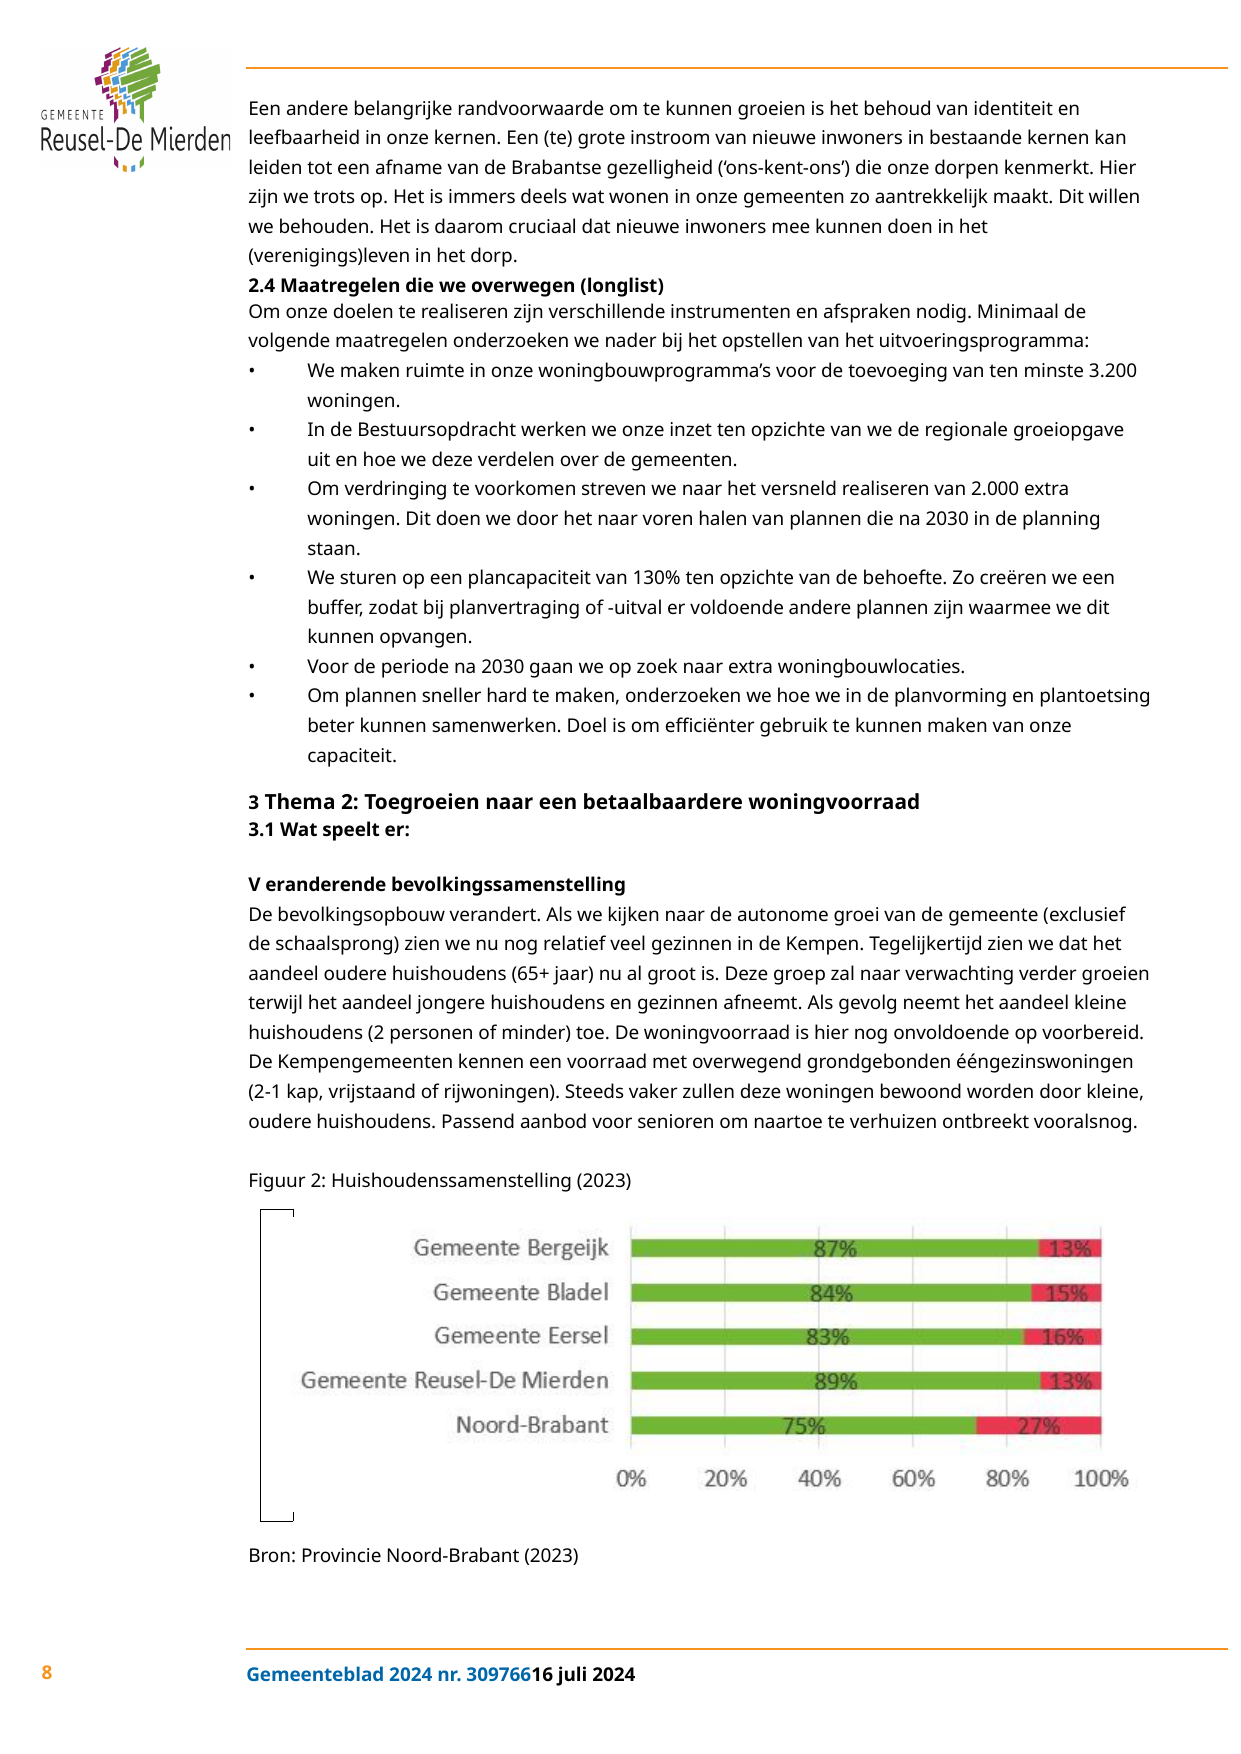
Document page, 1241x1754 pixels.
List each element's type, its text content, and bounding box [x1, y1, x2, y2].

picture [268, 1217, 1142, 1512]
text Een andere belangrijke randvoorwaarde om te kunnen groeien is het behoud van identiteit en leefbaarheid in onze kernen. Een (te) grote instroom van nieuwe inwoners in bestaande kernen kan leiden tot een afname van de Brabantse gezelligheid (‘ons-kent-ons’) die onze dorpen kenmerkt. Hier zijn we trots op. Het is immers deels wat wonen in onze gemeenten zo aantrekkelijk maakt. Dit willen we behouden. Het is daarom cruciaal dat nieuwe inwoners mee kunnen doen in het (verenigings)leven in het dorp. [248, 95, 1152, 268]
list We maken ruimte in onze woningbouwprogramma’s voor de toevoeging van ten minste 3.200 woningen. [248, 357, 1152, 412]
list Om verdringing te voorkomen streven we naar het versneld realiseren van 2.000 extra woningen. Dit doen we door het naar voren halen van plannen die na 2030 in de planning staan. [248, 476, 1152, 560]
list Om plannen sneller hard te maken, onderzoeken we hoe we in de planvorming en plantoetsing beter kunnen samenwerken. Doel is om efficiënter gebruik te kunnen maken van onze capaciteit. [248, 683, 1152, 767]
list Voor de periode na 2030 gaan we op zoek naar extra woningbouwlocaties. [248, 653, 1152, 679]
text Bron: Provincie Noord-Brabant (2023) [248, 1542, 1152, 1568]
list We sturen op een plancapaciteit van 130% ten opzichte van de behoefte. Zo creëren we een buffer, zodat bij planvertraging of -uitval er voldoende andere plannen zijn waarmee we dit kunnen opvangen. [248, 564, 1152, 649]
text V eranderende bevolkingssamenstelling [248, 871, 1152, 897]
text 3.1 Wat speelt er: [248, 816, 1152, 842]
text De bevolkingsopbouw verandert. Als we kijken naar de autonome groei van de gemeente (exclusief de schaalsprong) zien we nu nog relatief veel gezinnen in de Kempen. Tegelijkertijd zien we dat het aandeel oudere huishoudens (65+ jaar) nu al groot is. Deze groep zal naar verwachting verder groeien terwijl het aandeel jongere huishoudens en gezinnen afneemt. Als gevolg neemt het aandeel kleine huishoudens (2 personen of minder) toe. De woningvoorraad is hier nog onvoldoende op voorbereid. De Kempengemeenten kennen een voorraad met overwegend grondgebonden ééngezinswoningen (2-1 kap, vrijstaand of rijwoningen). Steeds vaker zullen deze woningen bewoond worden door kleine, oudere huishoudens. Passend aanbod voor senioren om naartoe te verhuizen ontbreekt vooralsnog. [248, 901, 1152, 1133]
picture [41, 47, 231, 172]
text 3 Thema 2: Toegroeien naar een betaalbaardere woningvoorraad [248, 787, 1152, 816]
text Figuur 2: Huishoudenssamenstelling (2023) [248, 1167, 1152, 1193]
list In de Bestuursopdracht werken we onze inzet ten opzichte van we de regionale groeiopgave uit en hoe we deze verdelen over de gemeenten. [248, 416, 1152, 472]
text Om onze doelen te realiseren zijn verschillende instrumenten en afspraken nodig. Minimaal de volgende maatregelen onderzoeken we nader bij het opstellen van het uitvoeringsprogramma: [248, 298, 1152, 353]
text 2.4 Maatregelen die we overwegen (longlist) [248, 272, 1152, 298]
